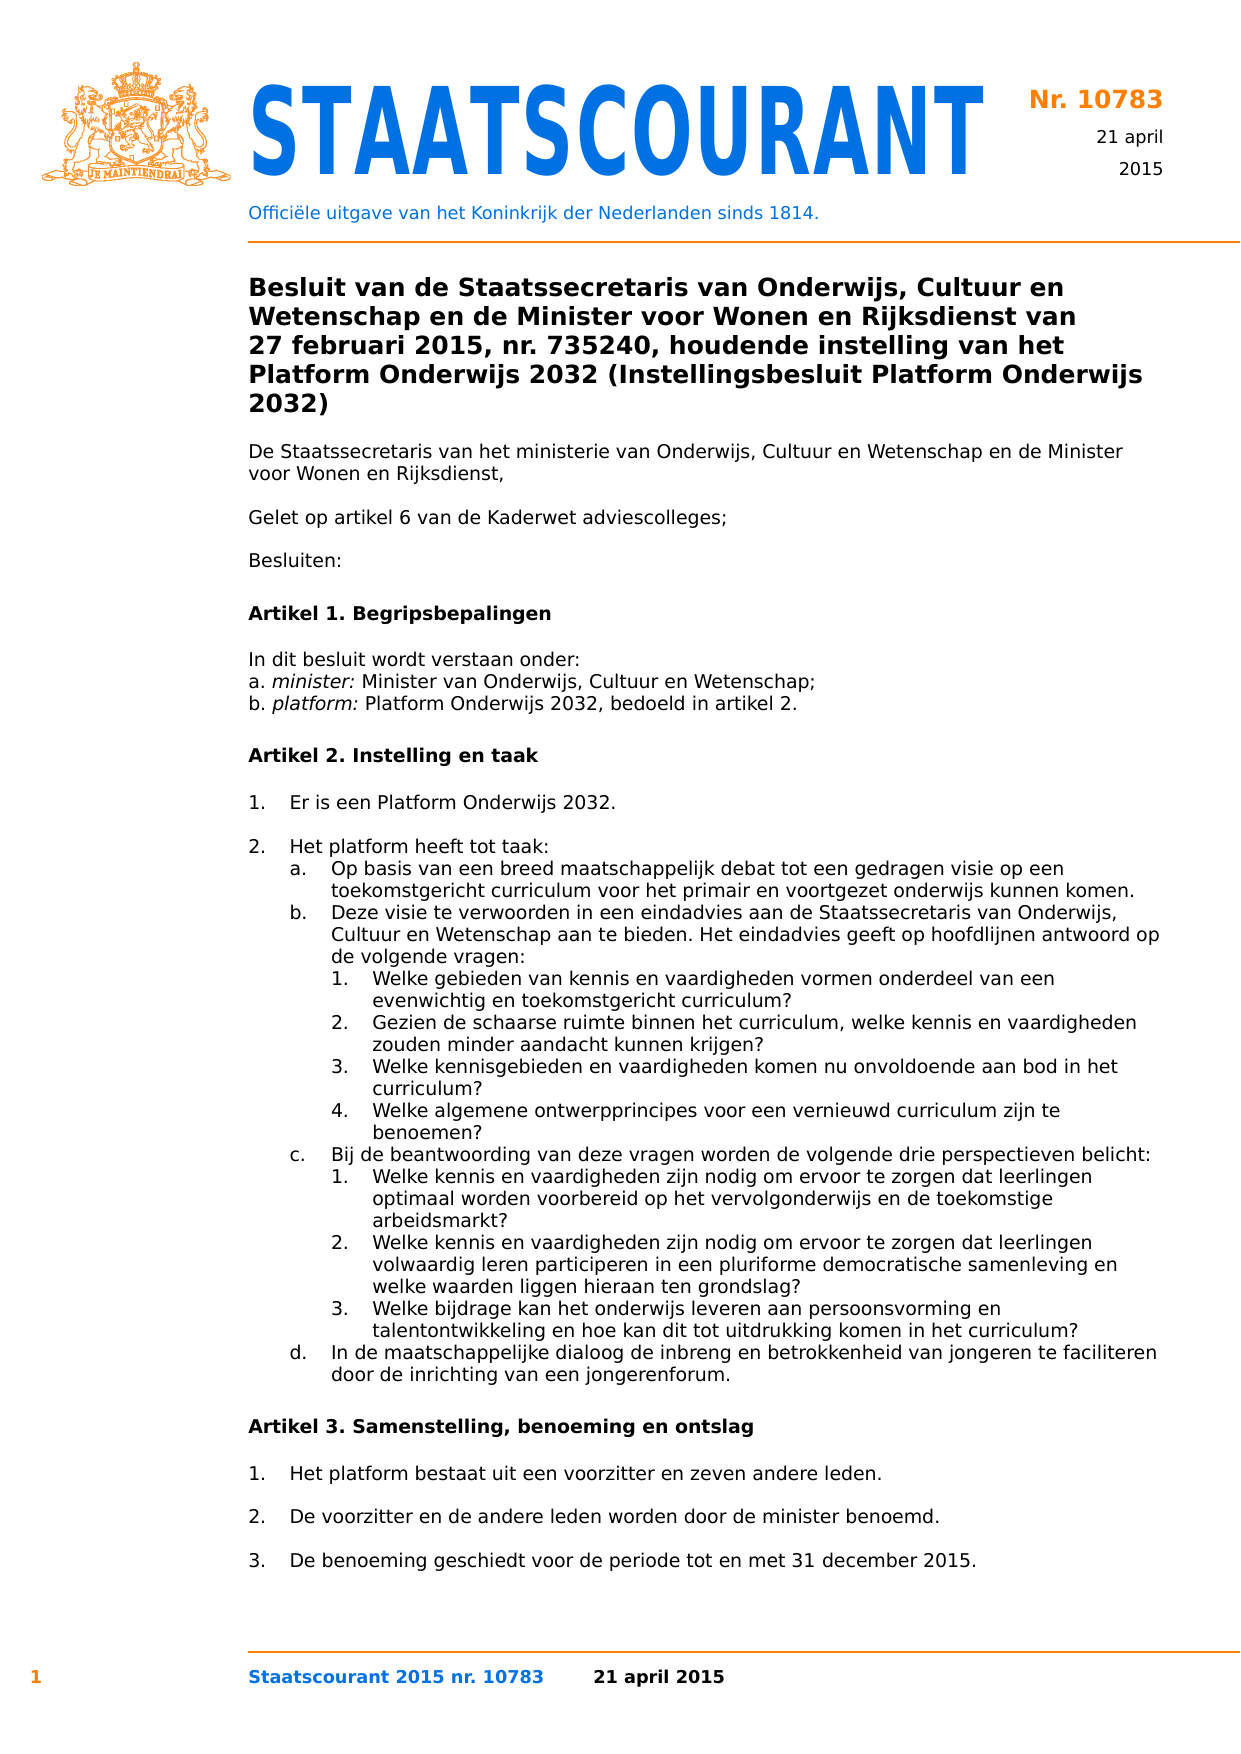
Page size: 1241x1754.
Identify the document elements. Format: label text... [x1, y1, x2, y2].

table_cell Officiële uitgave van het Koninkrijk der Nederlanden sinds 1814. [248, 203, 1240, 241]
text 1. Het platform bestaat uit een voorzitter en zeven andere leden. [248, 1463, 1163, 1484]
text 4. Welke algemene ontwerpprincipes voor een vernieuwd curriculum zijn te benoemen? [331, 1100, 1163, 1144]
text 2. Gezien de schaarse ruimte binnen het curriculum, welke kennis en vaardigheden zouden minder aandacht kunnen krijgen? [331, 1012, 1163, 1056]
text 1. Welke gebieden van kennis en vaardigheden vormen onderdeel van een evenwichtig en toekomstgericht curriculum? [331, 968, 1163, 1012]
picture [41, 62, 231, 186]
subtitle Besluit van de Staatssecretaris van Onderwijs, Cultuur en Wetenschap en de Minister voor Wonen en Rijksdienst van 27 februari 2015, nr. 735240, houdende instelling van het Platform Onderwijs 2032 (Instellingsbesluit Platform Onderwijs 2032) [248, 273, 1163, 419]
table_cell 2015 [998, 153, 1240, 203]
table_cell 21 april [998, 121, 1240, 153]
text 1. Welke kennis en vaardigheden zijn nodig om ervoor te zorgen dat leerlingen optimaal worden voorbereid op het vervolgonderwijs en de toekomstige arbeidsmarkt? [331, 1166, 1163, 1232]
table_header Nr. 10783 [998, 62, 1240, 121]
text 1. Er is een Platform Onderwijs 2032. [248, 792, 1163, 814]
subtitle Artikel 2. Instelling en taak [248, 745, 1163, 767]
text 2. De voorzitter en de andere leden worden door de minister benoemd. [248, 1506, 1163, 1528]
text 2. Het platform heeft tot taak: [248, 836, 1163, 858]
text 3. Welke bijdrage kan het onderwijs leveren aan persoonsvorming en talentontwikkeling en hoe kan dit tot uitdrukking komen in het curriculum? [331, 1298, 1163, 1342]
text 3. Welke kennisgebieden en vaardigheden komen nu onvoldoende aan bod in het curriculum? [331, 1056, 1163, 1100]
text c. Bij de beantwoording van deze vragen worden de volgende drie perspectieven belicht: [289, 1144, 1163, 1166]
text a. Op basis van een breed maatschappelijk debat tot een gedragen visie op een toekomstgericht curriculum voor het primair en voortgezet onderwijs kunnen komen. [289, 858, 1163, 902]
subtitle Artikel 1. Begripsbepalingen [248, 602, 1163, 624]
text 3. De benoeming geschiedt voor de periode tot en met 31 december 2015. [248, 1550, 1163, 1572]
text d. In de maatschappelijke dialoog de inbreng en betrokkenheid van jongeren te faciliteren door de inrichting van een jongerenforum. [289, 1342, 1163, 1386]
text b. platform: Platform Onderwijs 2032, bedoeld in artikel 2. [248, 693, 1163, 715]
text b. Deze visie te verwoorden in een eindadvies aan de Staatssecretaris van Onderwijs, Cultuur en Wetenschap aan te bieden. Het eindadvies geeft op hoofdlijnen antwoord op de volgende vragen: [289, 902, 1163, 968]
text Gelet op artikel 6 van de Kaderwet adviescolleges; [248, 507, 1163, 528]
table_header STAATSCOURANT [248, 62, 998, 203]
subtitle Artikel 3. Samenstelling, benoeming en ontslag [248, 1416, 1163, 1438]
text Besluiten: [248, 550, 1163, 572]
text De Staatssecretaris van het ministerie van Onderwijs, Cultuur en Wetenschap en de Minister voor Wonen en Rijksdienst, [248, 441, 1163, 485]
table_header [25, 62, 248, 241]
text 2. Welke kennis en vaardigheden zijn nodig om ervoor te zorgen dat leerlingen volwaardig leren participeren in een pluriforme democratische samenleving en welke waarden liggen hieraan ten grondslag? [331, 1232, 1163, 1298]
text a. minister: Minister van Onderwijs, Cultuur en Wetenschap; [248, 671, 1163, 693]
text In dit besluit wordt verstaan onder: [248, 649, 1163, 671]
